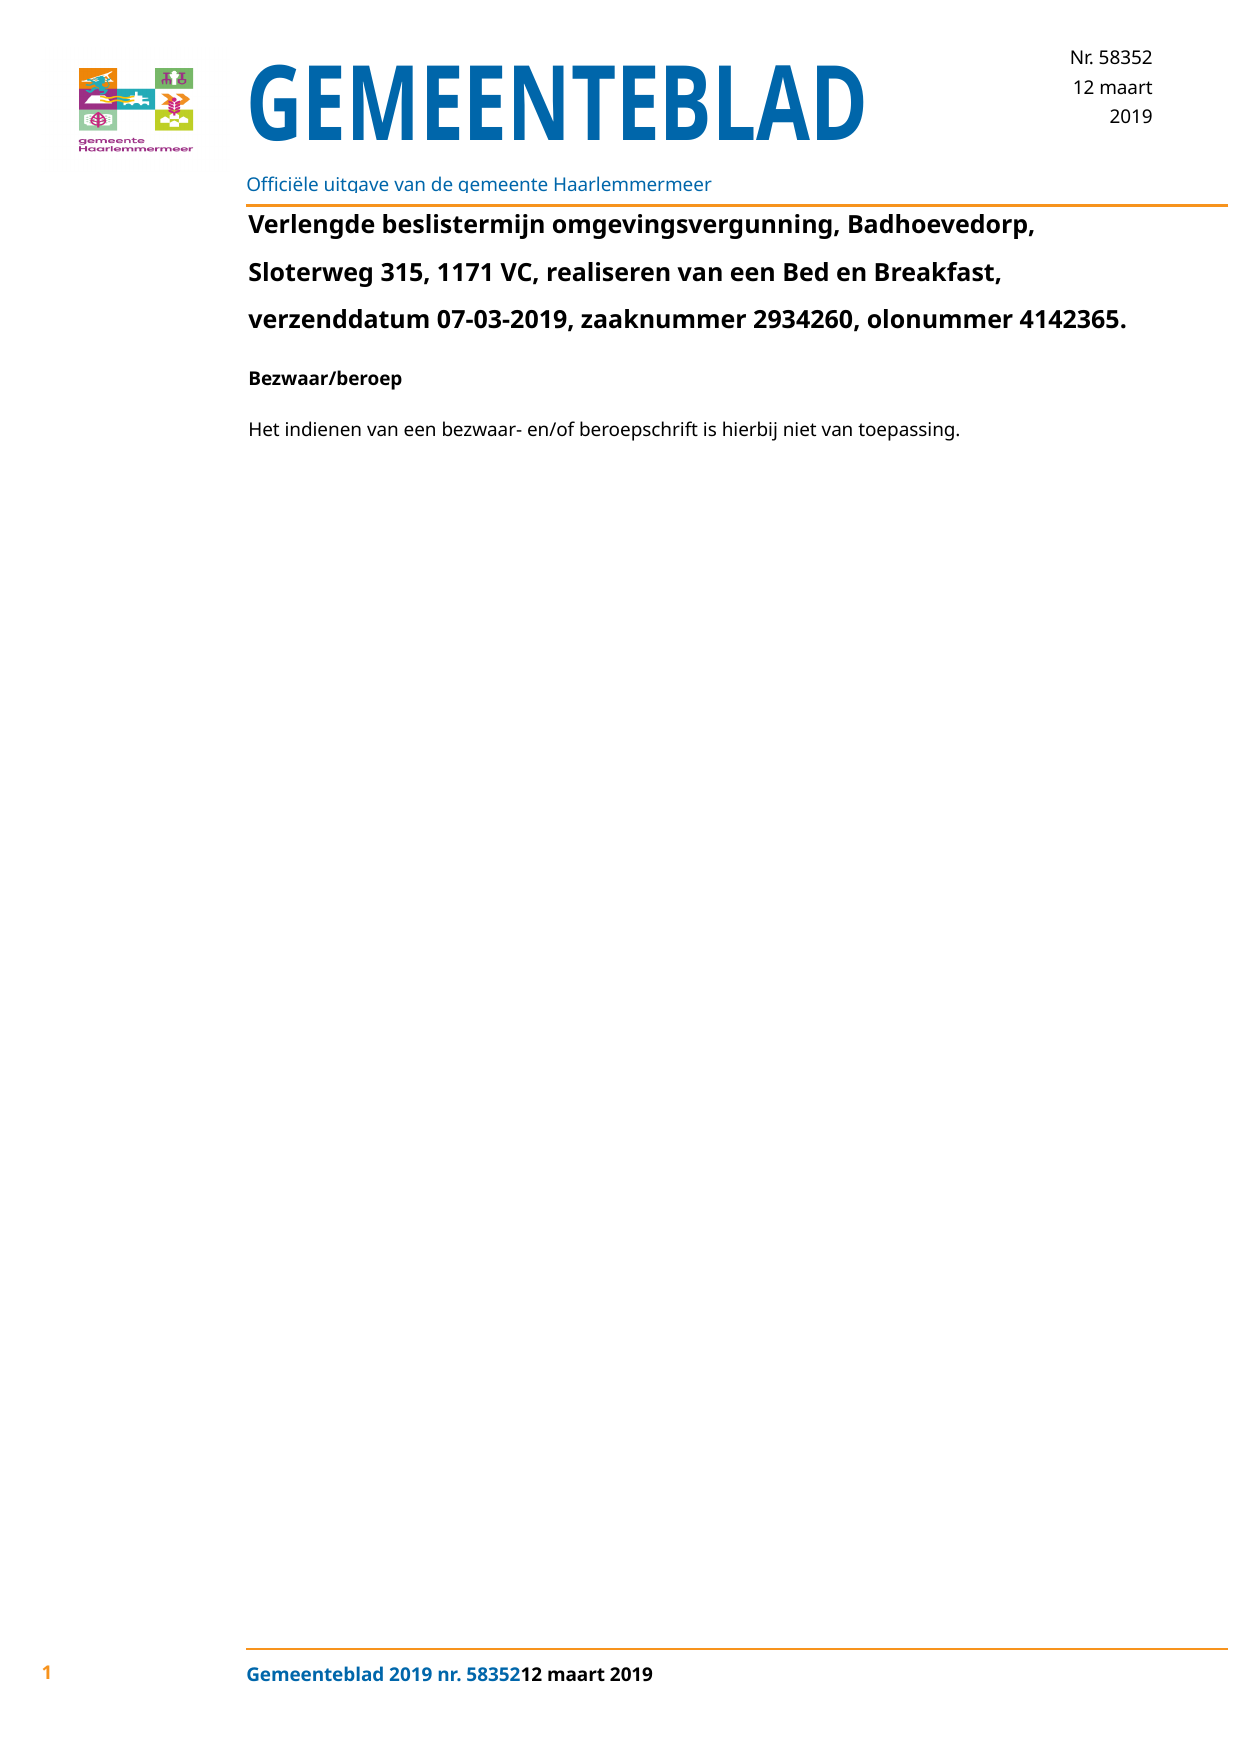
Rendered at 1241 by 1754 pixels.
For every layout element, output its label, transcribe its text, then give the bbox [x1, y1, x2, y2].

text Verlengde beslistermijn omgevingsvergunning, Badhoevedorp, Sloterweg 315, 1171 VC, realiseren van een Bed en Breakfast, verzenddatum 07-03-2019, zaaknummer 2934260, olonummer 4142365. [248, 207, 1152, 336]
text Het indienen van een bezwaar- en/of beroepschrift is hierbij niet van toepassing. [248, 416, 1152, 442]
picture [41, 47, 231, 172]
text Bezwaar/beroep [248, 366, 1152, 391]
